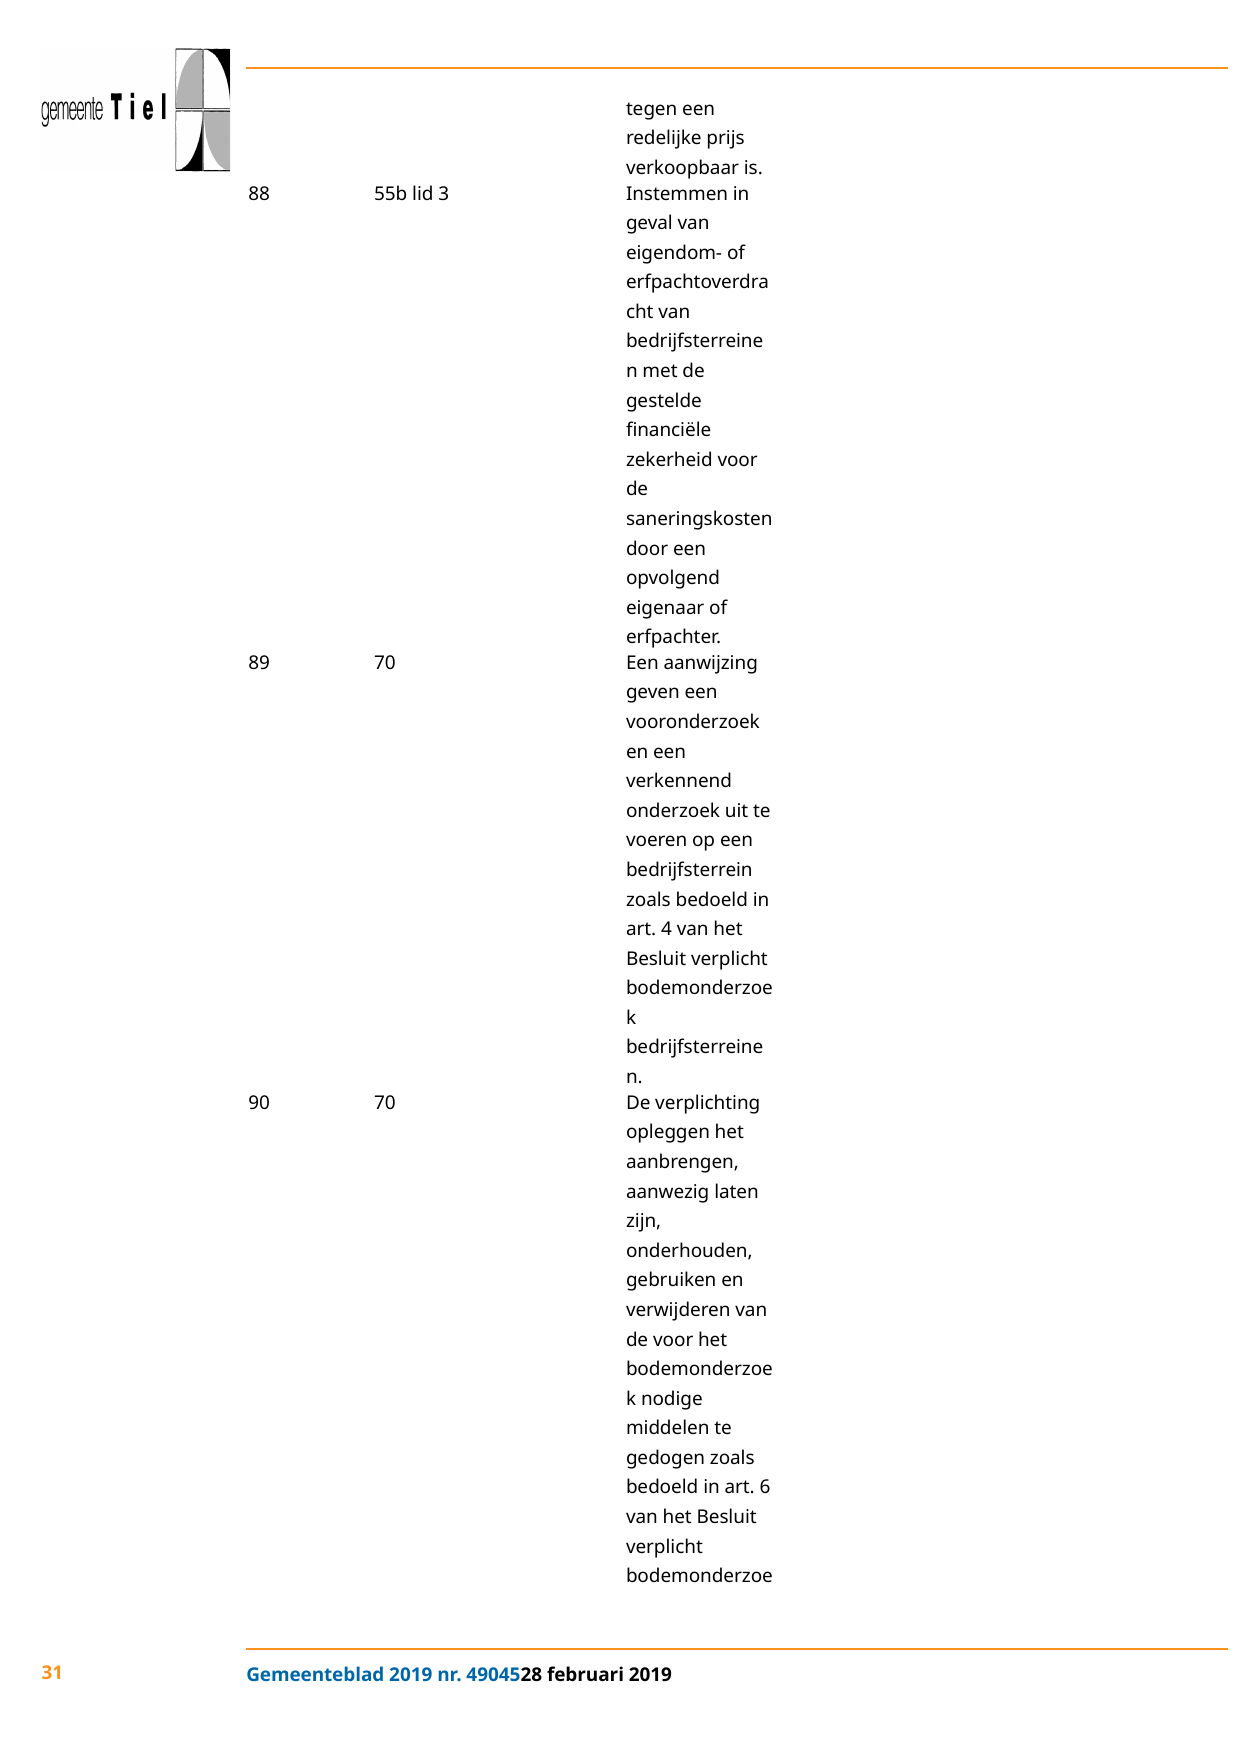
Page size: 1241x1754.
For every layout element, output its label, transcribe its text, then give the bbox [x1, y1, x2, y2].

table_cell tegen een redelijke prijs verkoopbaar is. [626, 95, 774, 180]
table_cell 88 [248, 180, 374, 649]
table_cell [774, 649, 900, 1089]
table_cell [774, 95, 900, 180]
table_cell [248, 95, 374, 180]
table_cell [774, 1089, 900, 1588]
table_cell [900, 1089, 1026, 1588]
table_cell [1026, 180, 1152, 649]
table_cell 70 [374, 1089, 626, 1588]
table_cell [900, 95, 1026, 180]
table_cell [374, 95, 626, 180]
table_cell [774, 180, 900, 649]
table_cell 90 [248, 1089, 374, 1588]
table_cell [1026, 649, 1152, 1089]
table_cell [900, 649, 1026, 1089]
table_cell Een aanwijzing geven een vooronderzoek en een verkennend onderzoek uit te voeren op een bedrijfsterrein zoals bedoeld in art. 4 van het Besluit verplicht bodemonderzoek bedrijfsterreinen. [626, 649, 774, 1089]
table_cell [900, 180, 1026, 649]
table_cell [1026, 95, 1152, 180]
table_cell 70 [374, 649, 626, 1089]
table_cell De verplichting opleggen het aanbrengen, aanwezig laten zijn, onderhouden, gebruiken en verwijderen van de voor het bodemonderzoek nodige middelen te gedogen zoals bedoeld in art. 6 van het Besluit verplicht bodemonderzoe [626, 1089, 774, 1588]
table_cell 89 [248, 649, 374, 1089]
table_cell [1026, 1089, 1152, 1588]
picture [41, 47, 231, 172]
table_cell 55b lid 3 [374, 180, 626, 649]
table_cell Instemmen in geval van eigendom- of erfpachtoverdracht van bedrijfsterreinen met de gestelde financiële zekerheid voor de saneringskosten door een opvolgend eigenaar of erfpachter. [626, 180, 774, 649]
